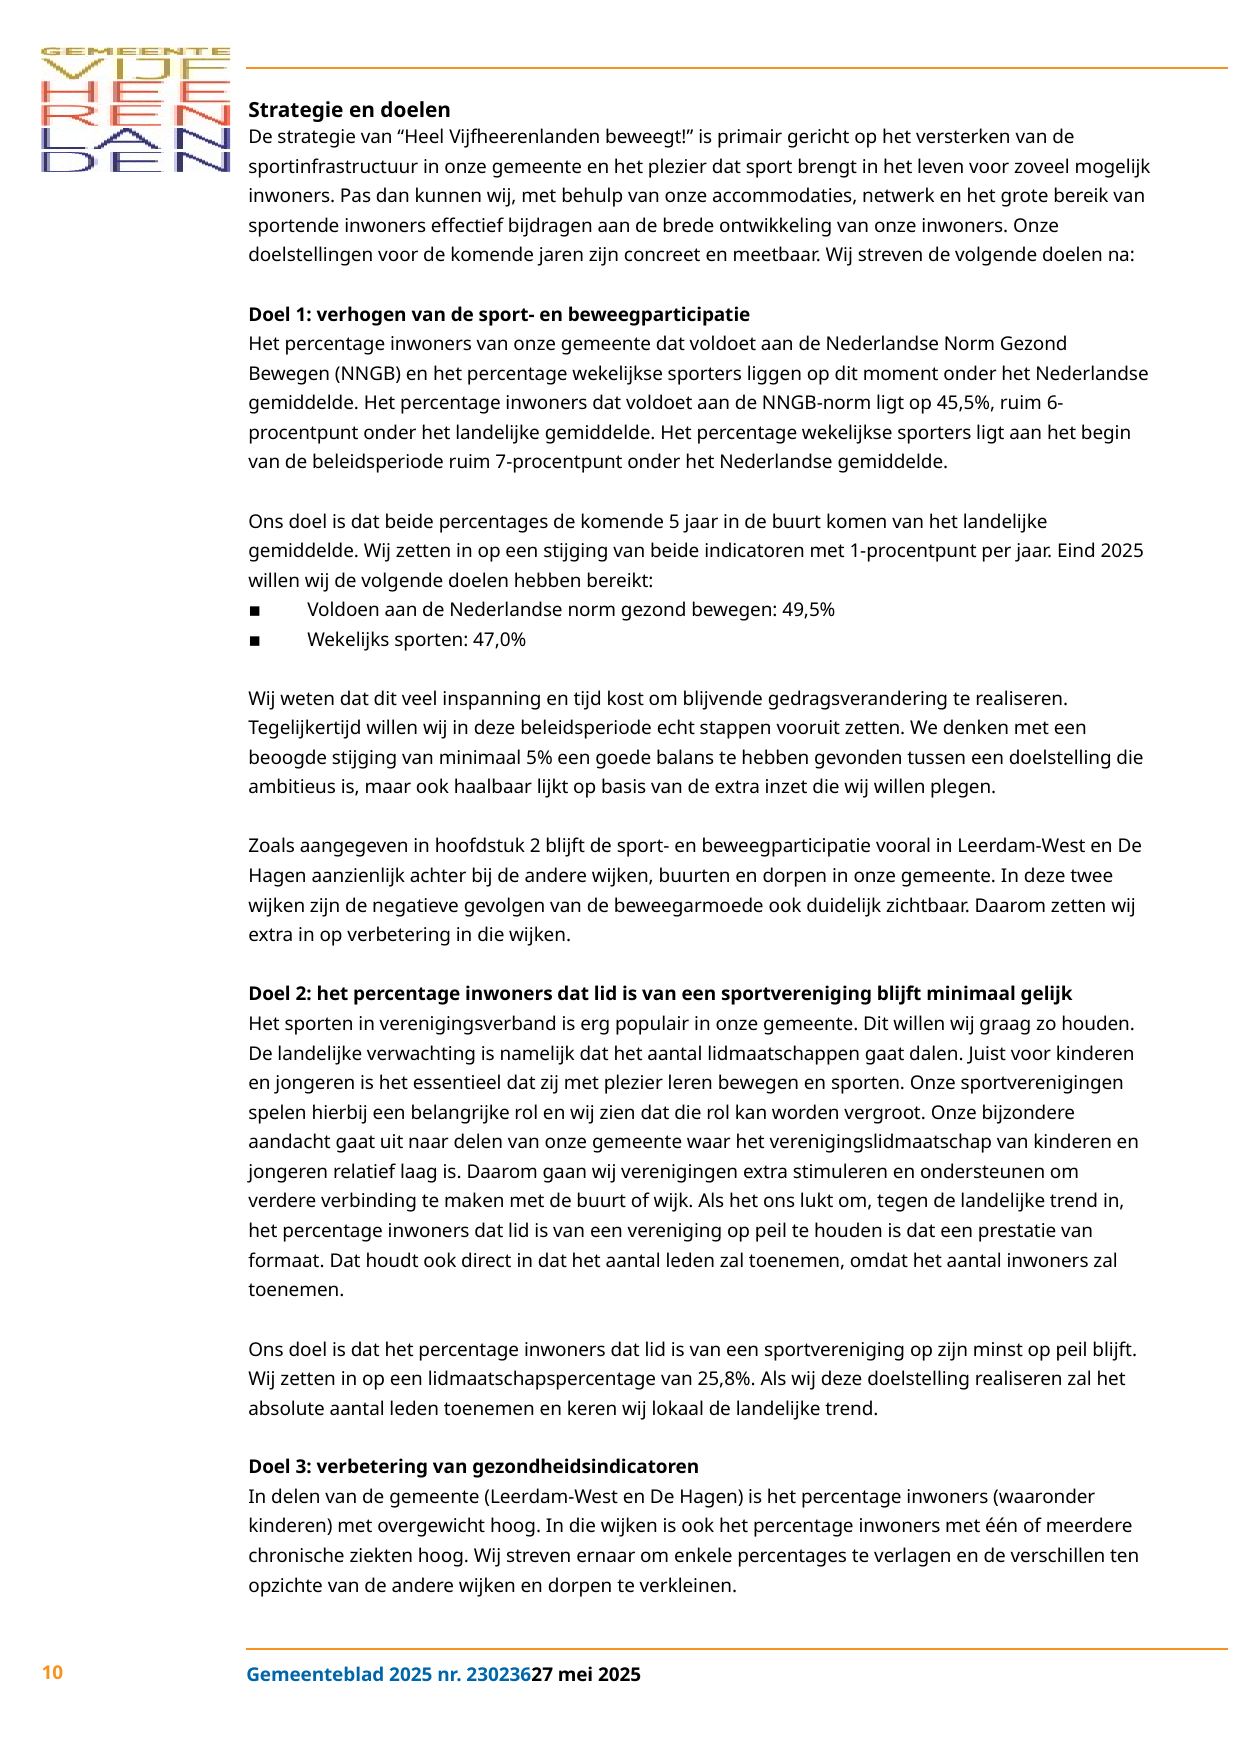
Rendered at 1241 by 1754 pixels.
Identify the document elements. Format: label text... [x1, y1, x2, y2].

text Strategie en doelen [248, 95, 1152, 123]
text De strategie van “Heel Vijfheerenlanden beweegt!” is primair gericht op het versterken van de sportinfrastructuur in onze gemeente en het plezier dat sport brengt in het leven voor zoveel mogelijk inwoners. Pas dan kunnen wij, met behulp van onze accommodaties, netwerk en het grote bereik van sportende inwoners effectief bijdragen aan de brede ontwikkeling van onze inwoners. Onze doelstellingen voor de komende jaren zijn concreet en meetbaar. Wij streven de volgende doelen na: [248, 123, 1152, 267]
picture [41, 47, 231, 172]
text Het sporten in verenigingsverband is erg populair in onze gemeente. Dit willen wij graag zo houden. De landelijke verwachting is namelijk dat het aantal lidmaatschappen gaat dalen. Juist voor kinderen en jongeren is het essentieel dat zij met plezier leren bewegen en sporten. Onze sportverenigingen spelen hierbij een belangrijke rol en wij zien dat die rol kan worden vergroot. Onze bijzondere aandacht gaat uit naar delen van onze gemeente waar het verenigingslidmaatschap van kinderen en jongeren relatief laag is. Daarom gaan wij verenigingen extra stimuleren en ondersteunen om verdere verbinding te maken met de buurt of wijk. Als het ons lukt om, tegen de landelijke trend in, het percentage inwoners dat lid is van een vereniging op peil te houden is dat een prestatie van formaat. Dat houdt ook direct in dat het aantal leden zal toenemen, omdat het aantal inwoners zal toenemen. [248, 1010, 1152, 1302]
text Doel 2: het percentage inwoners dat lid is van een sportvereniging blijft minimaal gelijk [248, 981, 1152, 1006]
text Wij weten dat dit veel inspanning en tijd kost om blijvende gedragsverandering te realiseren. Tegelijkertijd willen wij in deze beleidsperiode echt stappen vooruit zetten. We denken met een beoogde stijging van minimaal 5% een goede balans te hebben gevonden tussen een doelstelling die ambitieus is, maar ook haalbaar lijkt op basis van de extra inzet die wij willen plegen. [248, 685, 1152, 799]
text Doel 3: verbetering van gezondheidsindicatoren [248, 1453, 1152, 1479]
table_header Ons doel is dat het percentage inwoners dat lid is van een sportvereniging op zijn minst op peil blijft. Wij zetten in op een lidmaatschapspercentage van 25,8%. Als wij deze doelstelling realiseren zal het absolute aantal leden toenemen en keren wij lokaal de landelijke trend. [248, 1336, 1152, 1421]
table_header Ons doel is dat beide percentages de komende 5 jaar in de buurt komen van het landelijke gemiddelde. Wij zetten in op een stijging van beide indicatoren met 1-procentpunt per jaar. Eind 2025 willen wij de volgende doelen hebben bereikt: Voldoen aan de Nederlandse norm gezond bewegen: 49,5% Wekelijks sporten: 47,0% [248, 508, 1152, 652]
text Zoals aangegeven in hoofdstuk 2 blijft de sport- en beweegparticipatie vooral in Leerdam-West en De Hagen aanzienlijk achter bij de andere wijken, buurten en dorpen in onze gemeente. In deze twee wijken zijn de negatieve gevolgen van de beweegarmoede ook duidelijk zichtbaar. Daarom zetten wij extra in op verbetering in die wijken. [248, 833, 1152, 947]
text In delen van de gemeente (Leerdam-West en De Hagen) is het percentage inwoners (waaronder kinderen) met overgewicht hoog. In die wijken is ook het percentage inwoners met één of meerdere chronische ziekten hoog. Wij streven ernaar om enkele percentages te verlagen en de verschillen ten opzichte van de andere wijken en dorpen te verkleinen. [248, 1483, 1152, 1597]
text Doel 1: verhogen van de sport- en beweegparticipatie [248, 301, 1152, 326]
text Het percentage inwoners van onze gemeente dat voldoet aan de Nederlandse Norm Gezond Bewegen (NNGB) en het percentage wekelijkse sporters liggen op dit moment onder het Nederlandse gemiddelde. Het percentage inwoners dat voldoet aan de NNGB-norm ligt op 45,5%, ruim 6-procentpunt onder het landelijke gemiddelde. Het percentage wekelijkse sporters ligt aan het begin van de beleidsperiode ruim 7-procentpunt onder het Nederlandse gemiddelde. [248, 330, 1152, 474]
